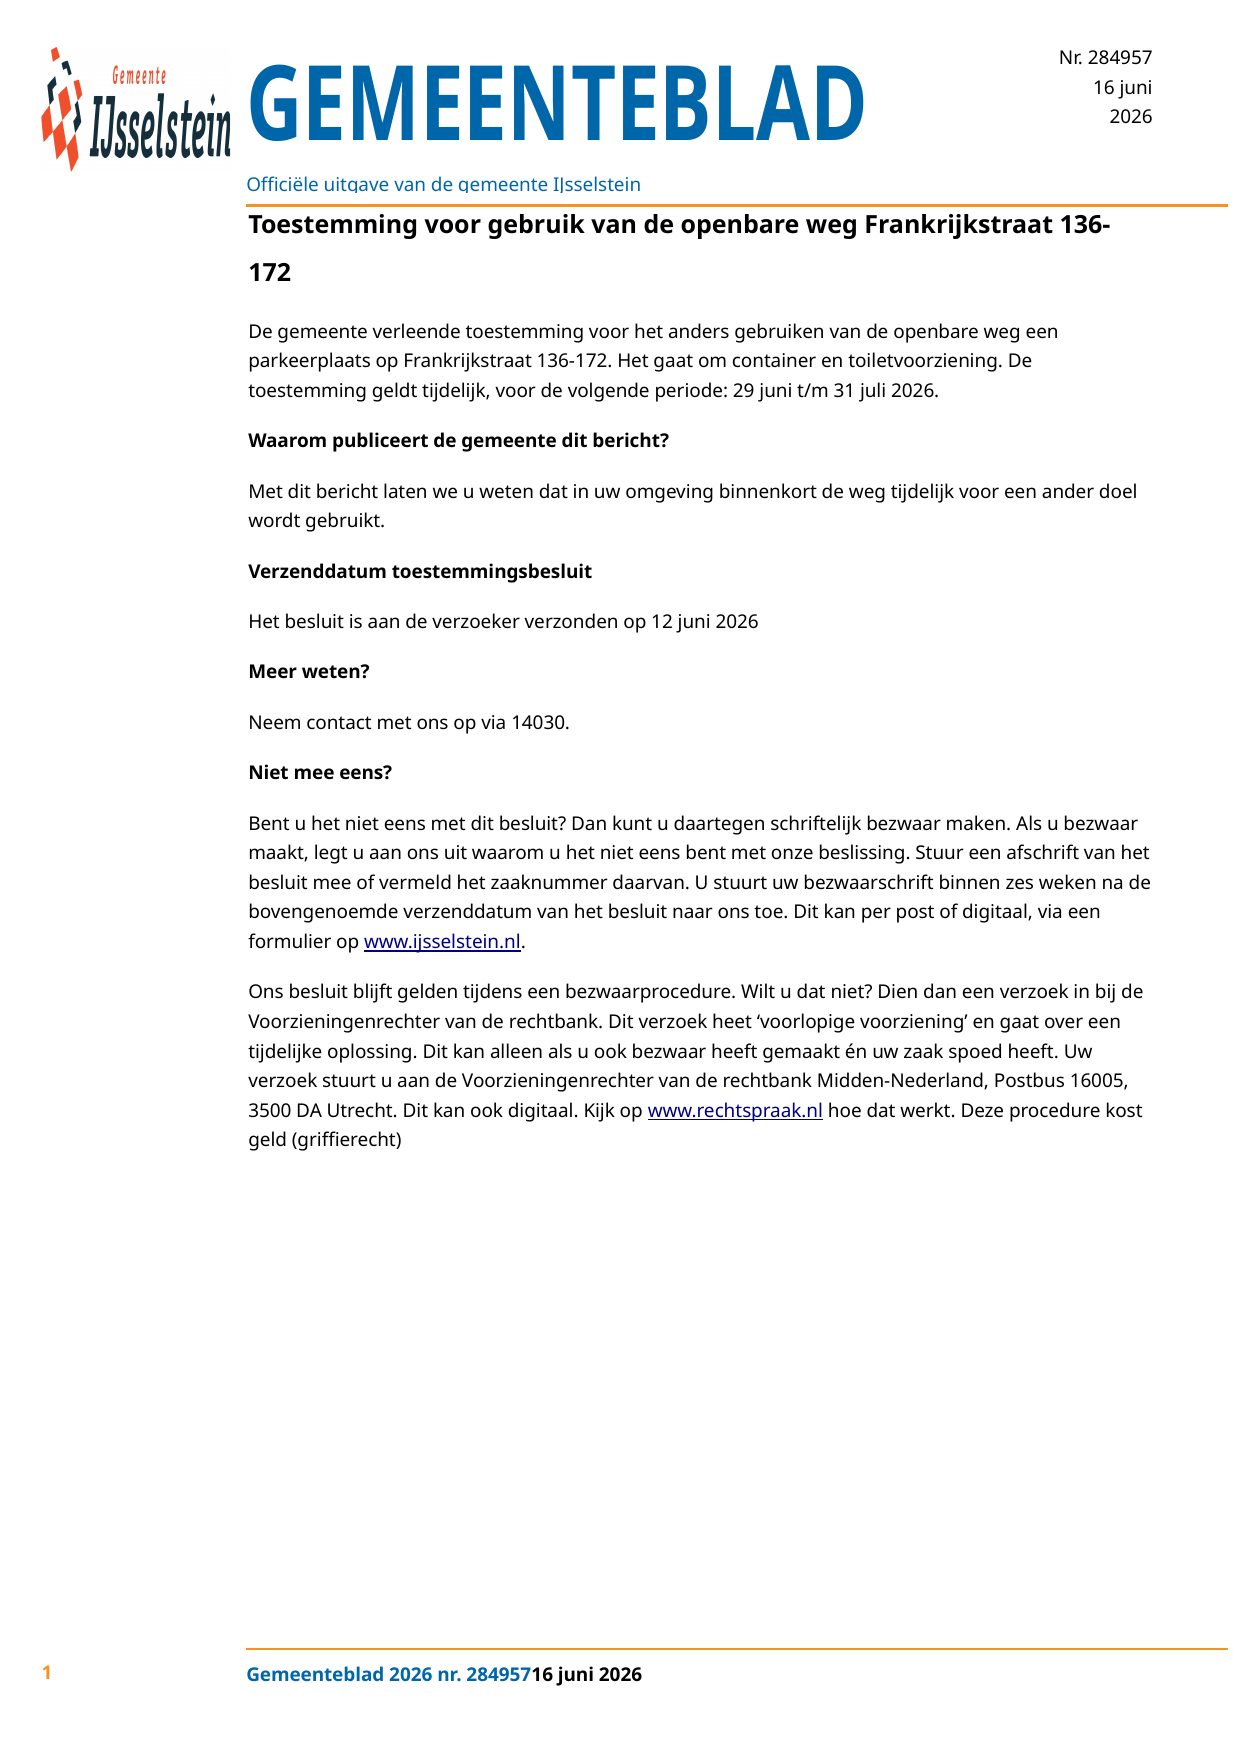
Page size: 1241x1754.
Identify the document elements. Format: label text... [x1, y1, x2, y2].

picture [41, 47, 231, 172]
text Meer weten? [248, 659, 1152, 684]
text Met dit bericht laten we u weten dat in uw omgeving binnenkort de weg tijdelijk voor een ander doel wordt gebruikt. [248, 478, 1152, 533]
text Waarom publiceert de gemeente dit bericht? [248, 427, 1152, 453]
text Toestemming voor gebruik van de openbare weg Frankrijkstraat 136-172 [248, 207, 1152, 288]
text Niet mee eens? [248, 759, 1152, 785]
text Het besluit is aan de verzoeker verzonden op 12 juni 2026 [248, 608, 1152, 634]
text Verzenddatum toestemmingsbesluit [248, 558, 1152, 584]
text Ons besluit blijft gelden tijdens een bezwaarprocedure. Wilt u dat niet? Dien dan een verzoek in bij de Voorzieningenrechter van de rechtbank. Dit verzoek heet ‘voorlopige voorziening’ en gaat over een tijdelijke oplossing. Dit kan alleen als u ook bezwaar heeft gemaakt én uw zaak spoed heeft. Uw verzoek stuurt u aan de Voorzieningenrechter van de rechtbank Midden-Nederland, Postbus 16005, 3500 DA Utrecht. Dit kan ook digitaal. Kijk op www.rechtspraak.nl hoe dat werkt. Deze procedure kost geld (griffierecht) [248, 979, 1152, 1152]
text De gemeente verleende toestemming voor het anders gebruiken van de openbare weg een parkeerplaats op Frankrijkstraat 136-172. Het gaat om container en toiletvoorziening. De toestemming geldt tijdelijk, voor de volgende periode: 29 juni t/m 31 juli 2026. [248, 318, 1152, 403]
text Neem contact met ons op via 14030. [248, 709, 1152, 735]
text Bent u het niet eens met dit besluit? Dan kunt u daartegen schriftelijk bezwaar maken. Als u bezwaar maakt, legt u aan ons uit waarom u het niet eens bent met onze beslissing. Stuur een afschrift van het besluit mee of vermeld het zaaknummer daarvan. U stuurt uw bezwaarschrift binnen zes weken na de bovengenoemde verzenddatum van het besluit naar ons toe. Dit kan per post of digitaal, via een formulier op www.ijsselstein.nl. [248, 810, 1152, 954]
